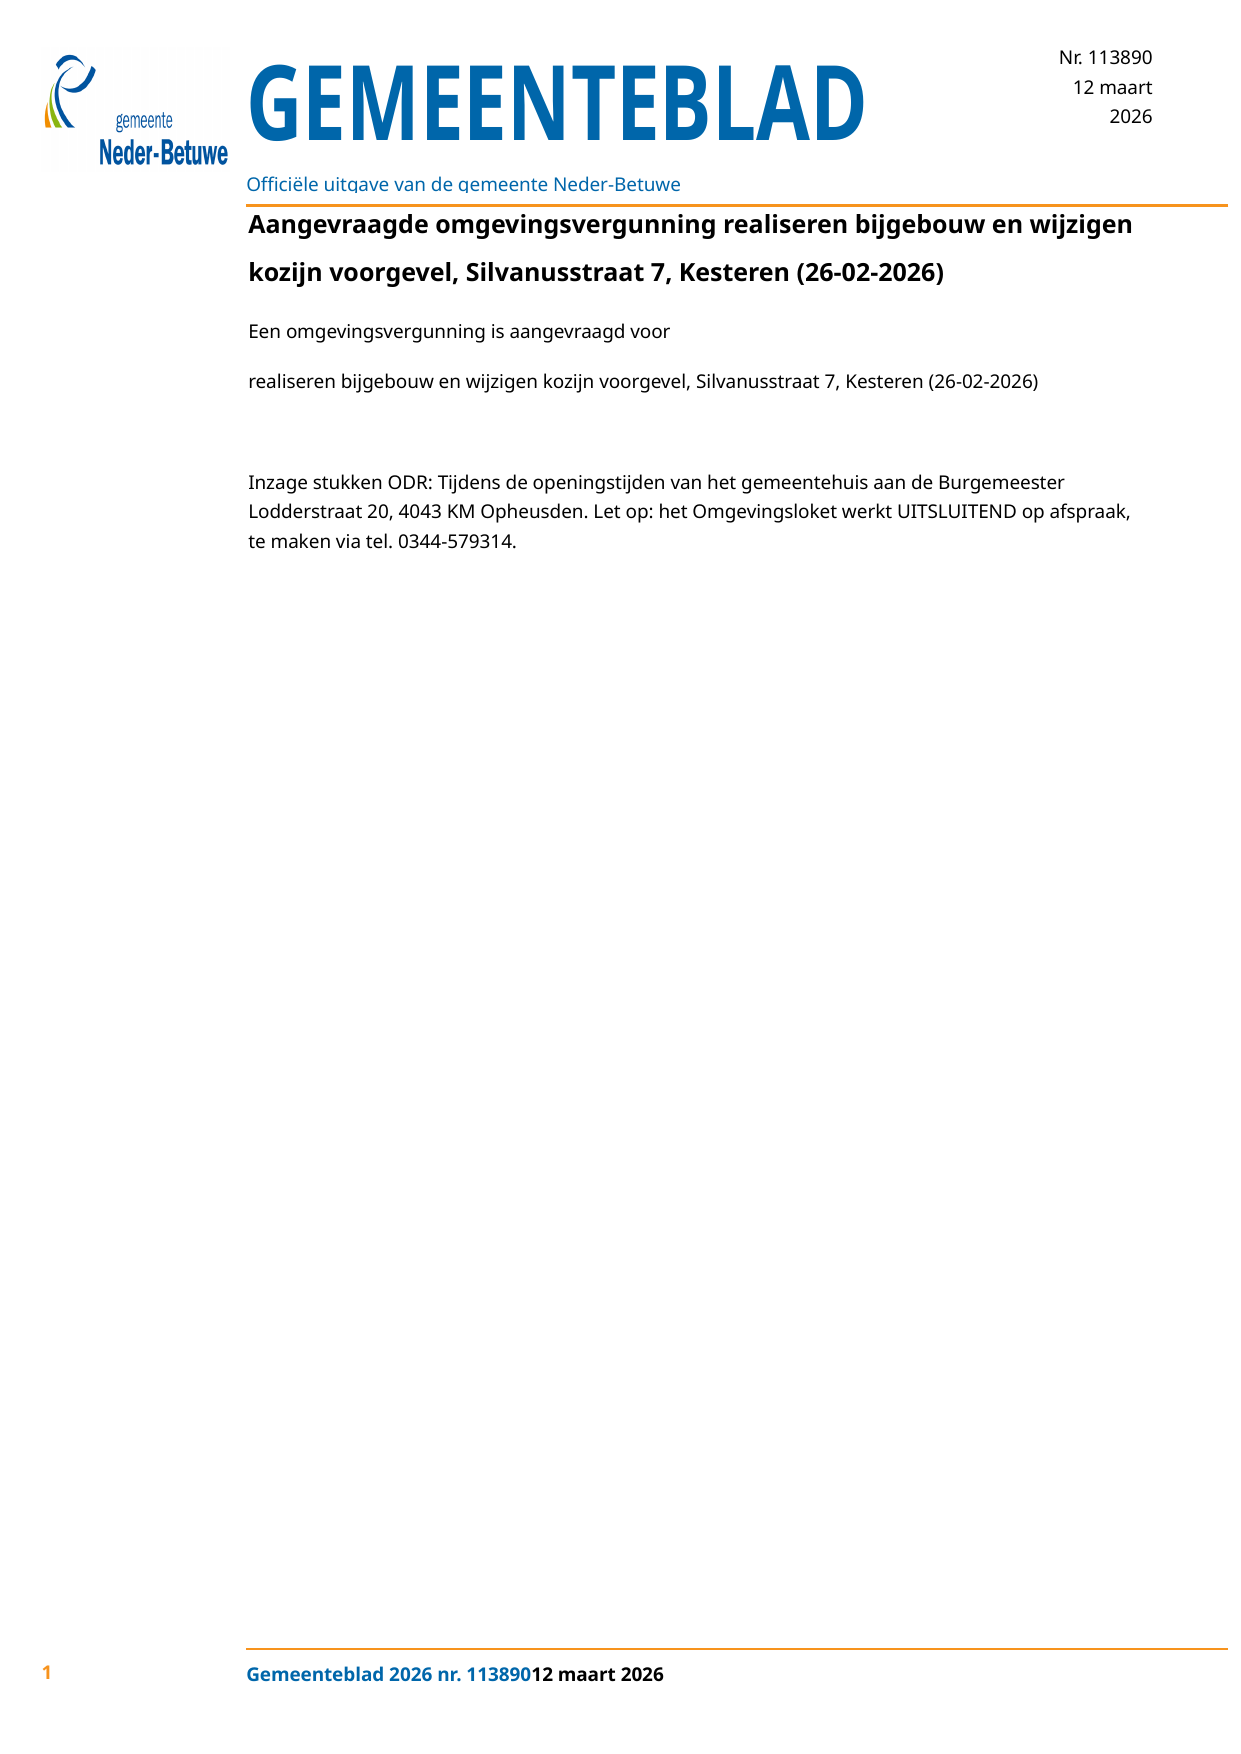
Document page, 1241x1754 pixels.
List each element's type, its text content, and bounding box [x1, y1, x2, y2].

text realiseren bijgebouw en wijzigen kozijn voorgevel, Silvanusstraat 7, Kesteren (26-02-2026) [248, 368, 1152, 394]
text Inzage stukken ODR: Tijdens de openingstijden van het gemeentehuis aan de Burgemeester Lodderstraat 20, 4043 KM Opheusden. Let op: het Omgevingsloket werkt UITSLUITEND op afspraak, te maken via tel. 0344-579314. [248, 469, 1152, 554]
text Aangevraagde omgevingsvergunning realiseren bijgebouw en wijzigen kozijn voorgevel, Silvanusstraat 7, Kesteren (26-02-2026) [248, 207, 1152, 288]
picture [41, 47, 231, 172]
text Een omgevingsvergunning is aangevraagd voor [248, 318, 1152, 344]
